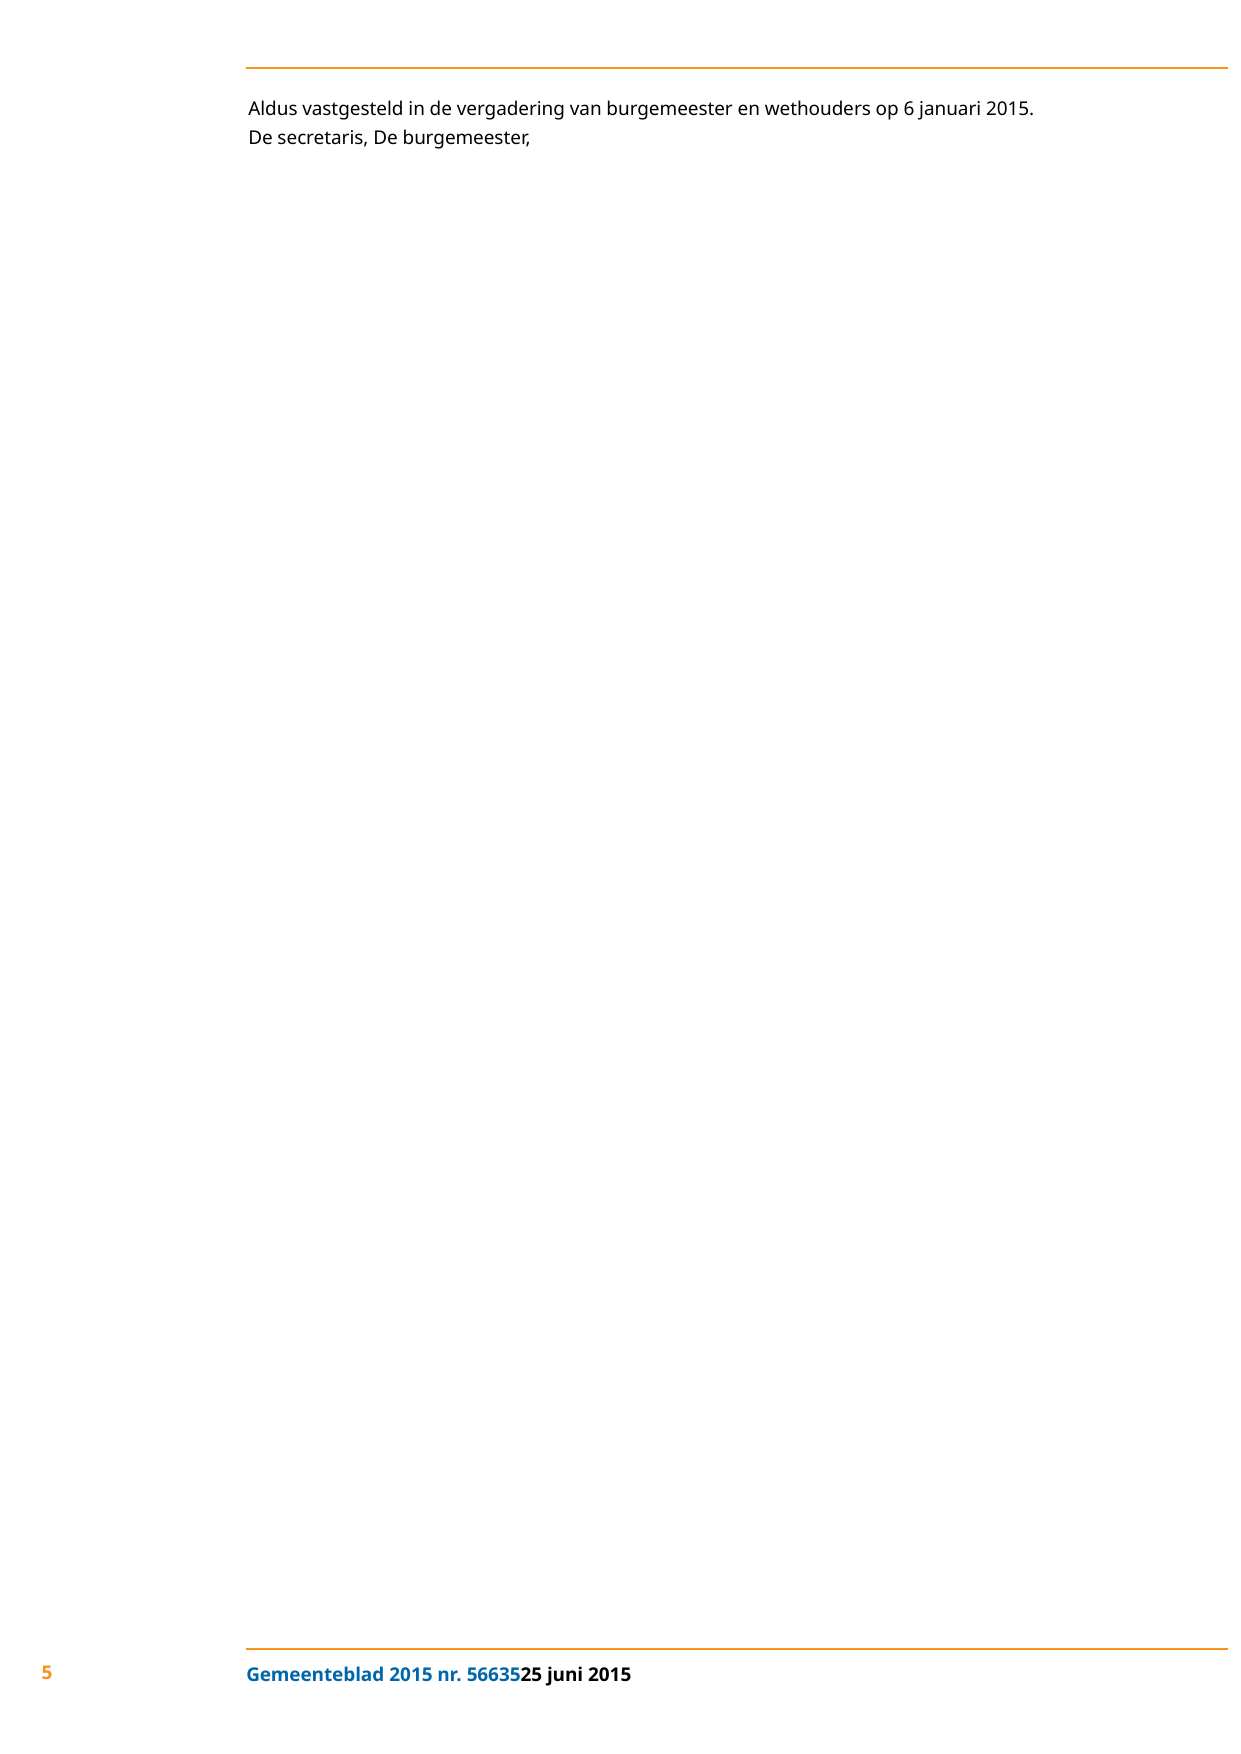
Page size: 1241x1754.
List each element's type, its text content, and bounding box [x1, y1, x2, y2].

text De secretaris, De burgemeester, [248, 124, 1152, 150]
picture [41, 47, 231, 172]
text Aldus vastgesteld in de vergadering van burgemeester en wethouders op 6 januari 2015. [248, 95, 1152, 121]
